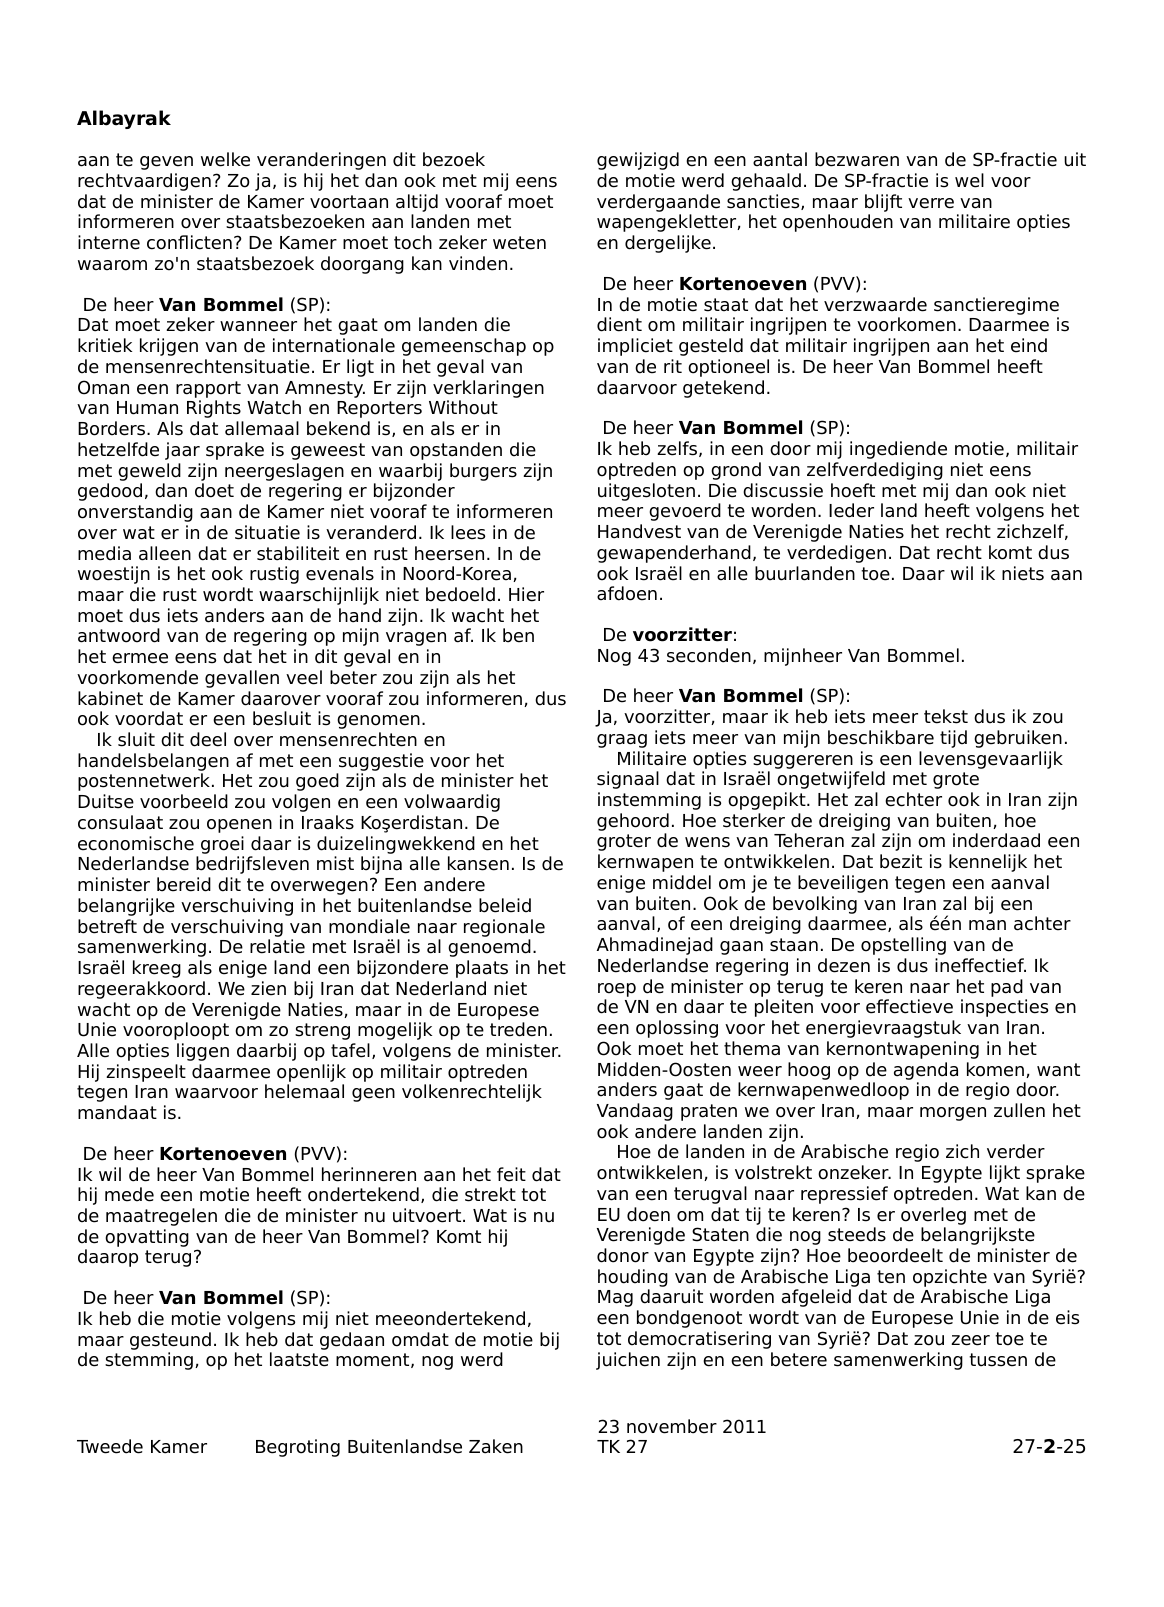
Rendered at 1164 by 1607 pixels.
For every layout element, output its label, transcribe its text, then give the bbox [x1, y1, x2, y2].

text De heer Kortenoeven (PVV): [596, 274, 1087, 294]
text Ik heb zelfs, in een door mij ingediende motie, militair optreden op grond van zelfverdediging niet eens uitgesloten. Die discussie hoeft met mij dan ook niet meer gevoerd te worden. Ieder land heeft volgens het Handvest van de Verenigde Naties het recht zichzelf, gewapenderhand, te verdedigen. Dat recht komt dus ook Israël en alle buurlanden toe. Daar wil ik niets aan afdoen. [596, 439, 1087, 605]
text De heer Van Bommel (SP): [77, 1288, 567, 1309]
text Ik wil de heer Van Bommel herinneren aan het feit dat hij mede een motie heeft ondertekend, die strekt tot de maatregelen die de minister nu uitvoert. Wat is nu de opvatting van de heer Van Bommel? Komt hij daarop terug? [77, 1164, 567, 1268]
text Ik sluit dit deel over mensenrechten en handelsbelangen af met een suggestie voor het postennetwerk. Het zou goed zijn als de minister het Duitse voorbeeld zou volgen en een volwaardig consulaat zou openen in Iraaks Koşerdistan. De economische groei daar is duizelingwekkend en het Nederlandse bedrijfsleven mist bijna alle kansen. Is de minister bereid dit te overwegen? Een andere belangrijke verschuiving in het buitenlandse beleid betreft de verschuiving van mondiale naar regionale samenwerking. De relatie met Israël is al genoemd. Israël kreeg als enige land een bijzondere plaats in het regeerakkoord. We zien bij Iran dat Nederland niet wacht op de Verenigde Naties, maar in de Europese Unie vooroploopt om zo streng mogelijk op te treden. Alle opties liggen daarbij op tafel, volgens de minister. Hij zinspeelt daarmee openlijk op militair optreden tegen Iran waarvoor helemaal geen volkenrechtelijk mandaat is. [77, 730, 567, 1124]
text Ik heb die motie volgens mij niet meeondertekend, maar gesteund. Ik heb dat gedaan omdat de motie bij de stemming, op het laatste moment, nog werd [77, 1309, 567, 1371]
text Dat moet zeker wanneer het gaat om landen die kritiek krijgen van de internationale gemeenschap op de mensenrechtensituatie. Er ligt in het geval van Oman een rapport van Amnesty. Er zijn verklaringen van Human Rights Watch en Reporters Without Borders. Als dat allemaal bekend is, en als er in hetzelfde jaar sprake is geweest van opstanden die met geweld zijn neergeslagen en waarbij burgers zijn gedood, dan doet de regering er bijzonder onverstandig aan de Kamer niet vooraf te informeren over wat er in de situatie is veranderd. Ik lees in de media alleen dat er stabiliteit en rust heersen. In de woestijn is het ook rustig evenals in Noord-Korea, maar die rust wordt waarschijnlijk niet bedoeld. Hier moet dus iets anders aan de hand zijn. Ik wacht het antwoord van de regering op mijn vragen af. Ik ben het ermee eens dat het in dit geval en in voorkomende gevallen veel beter zou zijn als het kabinet de Kamer daarover vooraf zou informeren, dus ook voordat er een besluit is genomen. [77, 315, 567, 730]
text Militaire opties suggereren is een levensgevaarlijk signaal dat in Israël ongetwijfeld met grote instemming is opgepikt. Het zal echter ook in Iran zijn gehoord. Hoe sterker de dreiging van buiten, hoe groter de wens van Teheran zal zijn om inderdaad een kernwapen te ontwikkelen. Dat bezit is kennelijk het enige middel om je te beveiligen tegen een aanval van buiten. Ook de bevolking van Iran zal bij een aanval, of een dreiging daarmee, als één man achter Ahmadinejad gaan staan. De opstelling van de Nederlandse regering in dezen is dus ineffectief. Ik roep de minister op terug te keren naar het pad van de VN en daar te pleiten voor effectieve inspecties en een oplossing voor het energievraagstuk van Iran. Ook moet het thema van kernontwapening in het Midden-Oosten weer hoog op de agenda komen, want anders gaat de kernwapenwedloop in de regio door. Vandaag praten we over Iran, maar morgen zullen het ook andere landen zijn. [596, 748, 1087, 1142]
text De voorzitter: [596, 625, 1087, 646]
text De heer Van Bommel (SP): [596, 418, 1087, 439]
text Ja, voorzitter, maar ik heb iets meer tekst dus ik zou graag iets meer van mijn beschikbare tijd gebruiken. [596, 707, 1087, 748]
text De heer Kortenoeven (PVV): [77, 1144, 567, 1164]
text aan te geven welke veranderingen dit bezoek rechtvaardigen? Zo ja, is hij het dan ook met mij eens dat de minister de Kamer voortaan altijd vooraf moet informeren over staatsbezoeken aan landen met interne conflicten? De Kamer moet toch zeker weten waarom zo'n staatsbezoek doorgang kan vinden. [77, 150, 567, 274]
text De heer Van Bommel (SP): [596, 686, 1087, 707]
text Nog 43 seconden, mijnheer Van Bommel. [596, 646, 1087, 666]
text De heer Van Bommel (SP): [77, 294, 567, 315]
text In de motie staat dat het verzwaarde sanctieregime dient om militair ingrijpen te voorkomen. Daarmee is impliciet gesteld dat militair ingrijpen aan het eind van de rit optioneel is. De heer Van Bommel heeft daarvoor getekend. [596, 294, 1087, 398]
text Hoe de landen in de Arabische regio zich verder ontwikkelen, is volstrekt onzeker. In Egypte lijkt sprake van een terugval naar repressief optreden. Wat kan de EU doen om dat tij te keren? Is er overleg met de Verenigde Staten die nog steeds de belangrijkste donor van Egypte zijn? Hoe beoordeelt de minister de houding van de Arabische Liga ten opzichte van Syrië? Mag daaruit worden afgeleid dat de Arabische Liga een bondgenoot wordt van de Europese Unie in de eis tot democratisering van Syrië? Dat zou zeer toe te juichen zijn en een betere samenwerking tussen de [596, 1142, 1087, 1370]
text gewijzigd en een aantal bezwaren van de SP-fractie uit de motie werd gehaald. De SP-fractie is wel voor verdergaande sancties, maar blijft verre van wapengekletter, het openhouden van militaire opties en dergelijke. [596, 150, 1087, 254]
